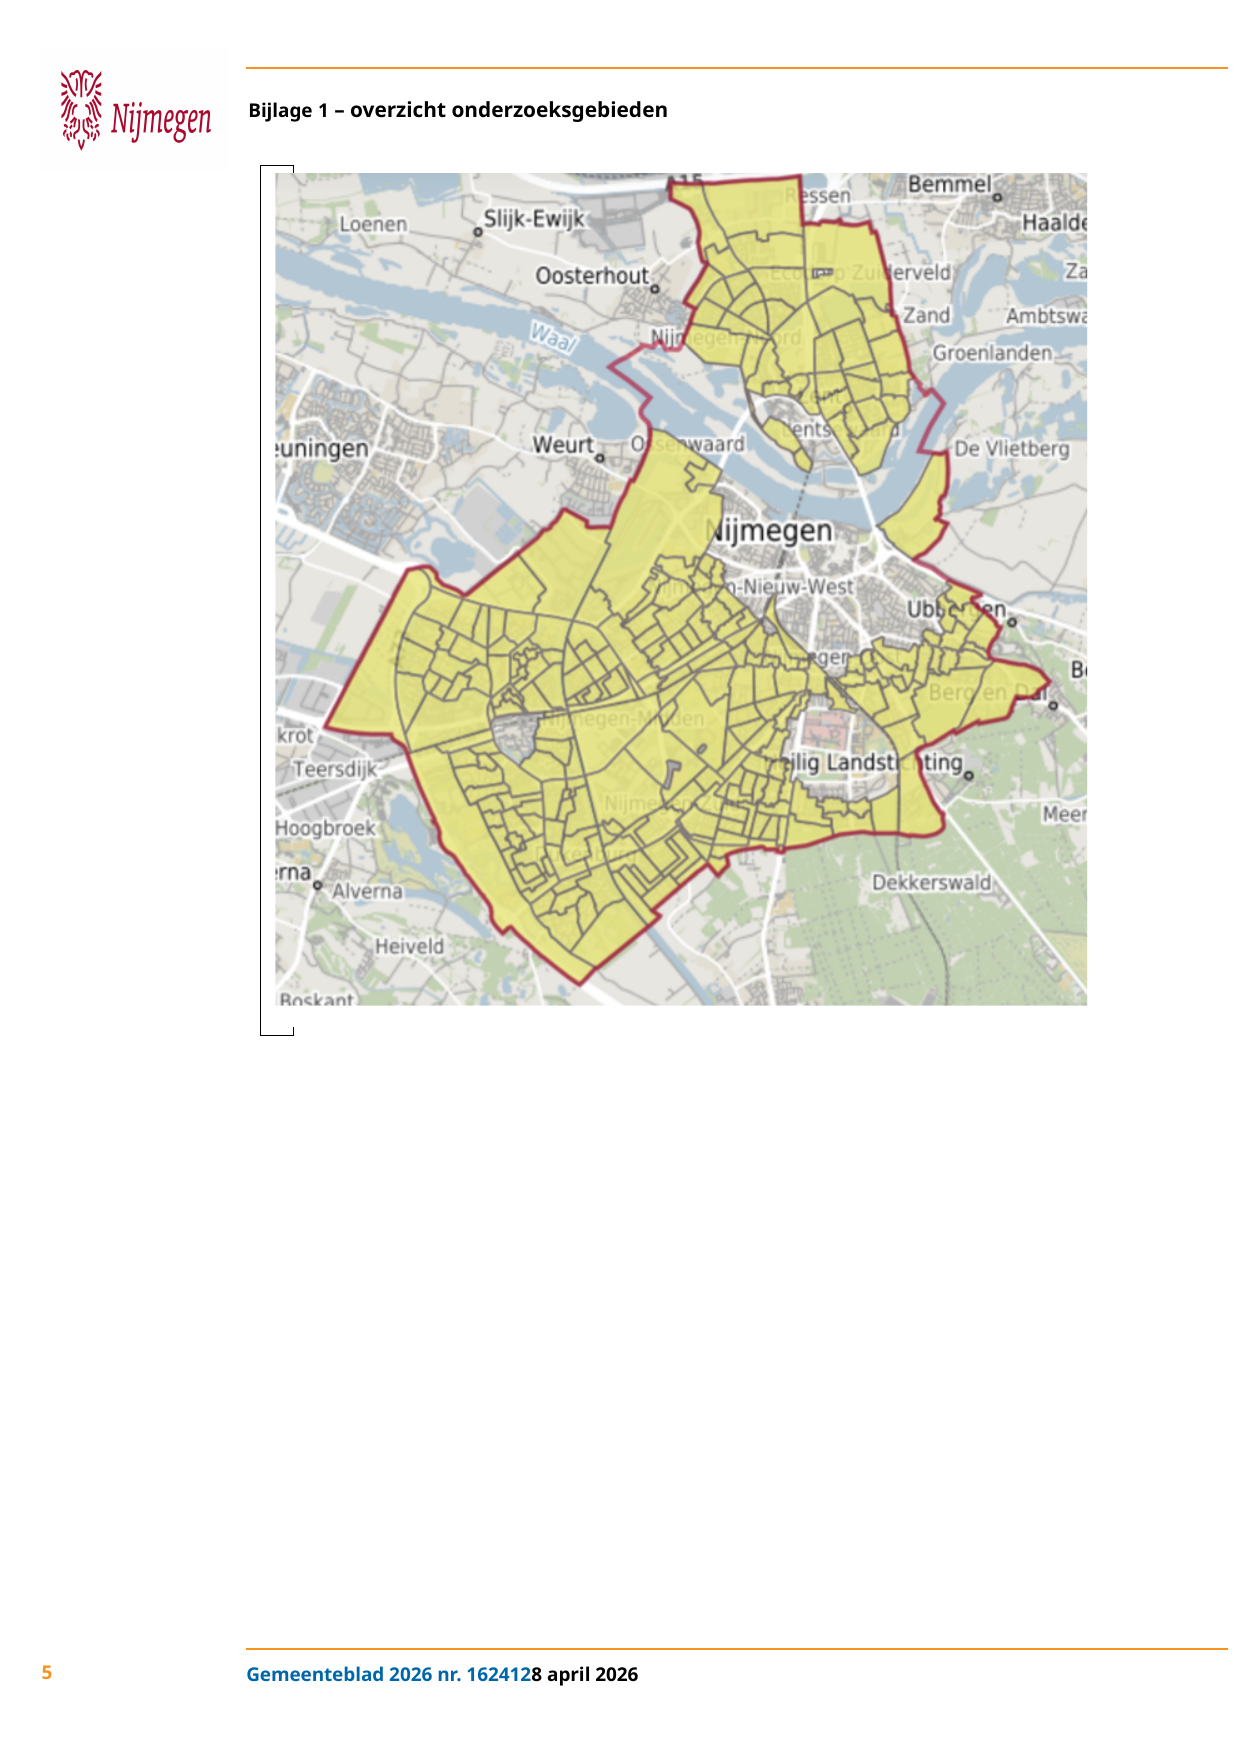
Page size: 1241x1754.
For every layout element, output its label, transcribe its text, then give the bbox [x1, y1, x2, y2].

picture [268, 173, 1096, 1027]
picture [41, 47, 231, 172]
text Bijlage 1 – overzicht onderzoeksgebieden [248, 95, 1152, 123]
